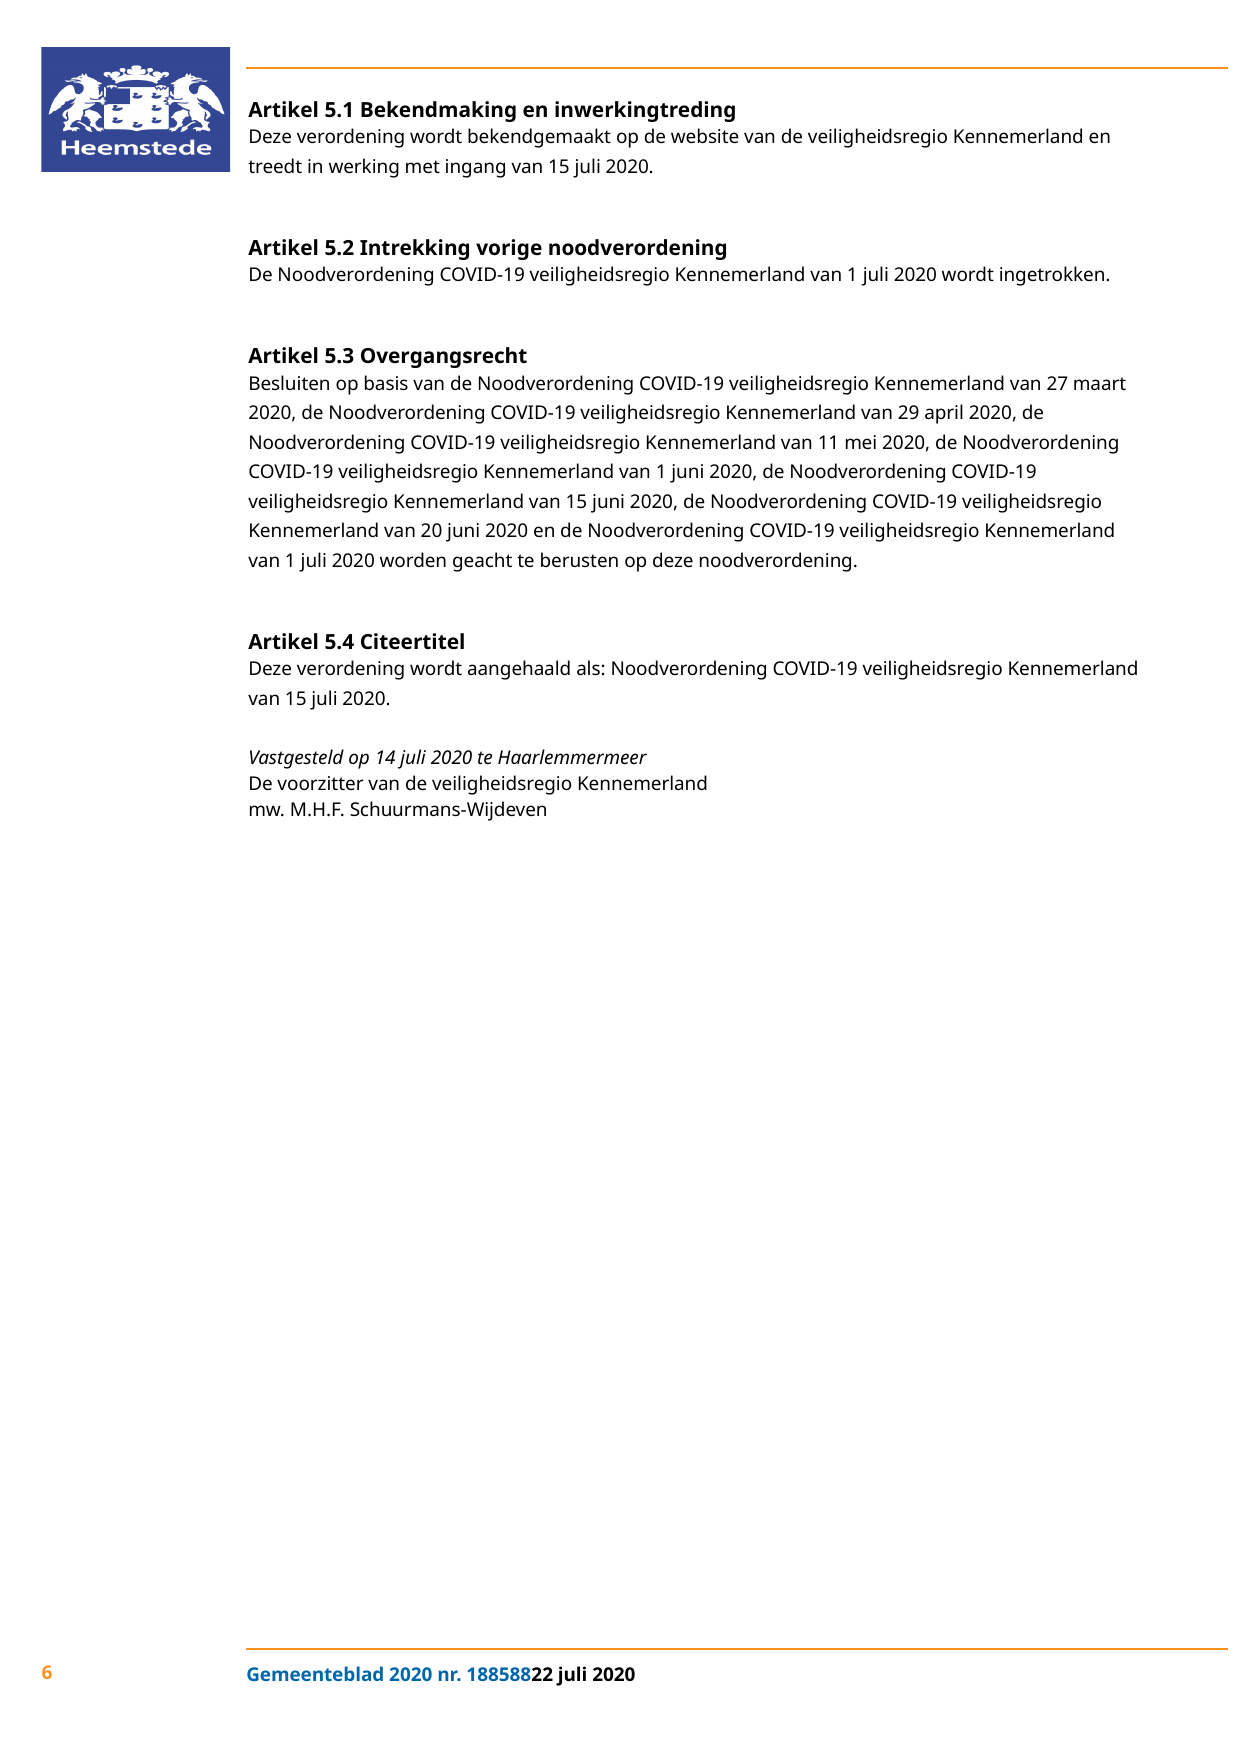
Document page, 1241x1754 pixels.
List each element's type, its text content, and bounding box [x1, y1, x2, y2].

text Deze verordening wordt bekendgemaakt op de website van de veiligheidsregio Kennemerland en treedt in werking met ingang van 15 juli 2020. [248, 123, 1152, 178]
text Artikel 5.2 Intrekking vorige noodverordening [248, 233, 1152, 261]
text Vastgesteld op 14 juli 2020 te Haarlemmermeer [248, 744, 1152, 770]
text Artikel 5.3 Overgangsrecht [248, 341, 1152, 370]
text Artikel 5.4 Citeertitel [248, 627, 1152, 656]
text mw. M.H.F. Schuurmans-Wijdeven [248, 796, 1152, 822]
text De voorzitter van de veiligheidsregio Kennemerland [248, 770, 1152, 796]
text Besluiten op basis van de Noodverordening COVID-19 veiligheidsregio Kennemerland van 27 maart 2020, de Noodverordening COVID-19 veiligheidsregio Kennemerland van 29 april 2020, de Noodverordening COVID-19 veiligheidsregio Kennemerland van 11 mei 2020, de Noodverordening COVID-19 veiligheidsregio Kennemerland van 1 juni 2020, de Noodverordening COVID-19 veiligheidsregio Kennemerland van 15 juni 2020, de Noodverordening COVID-19 veiligheidsregio Kennemerland van 20 juni 2020 en de Noodverordening COVID-19 veiligheidsregio Kennemerland van 1 juli 2020 worden geacht te berusten op deze noodverordening. [248, 370, 1152, 573]
text Deze verordening wordt aangehaald als: Noodverordening COVID-19 veiligheidsregio Kennemerland van 15 juli 2020. [248, 656, 1152, 711]
picture [41, 47, 231, 172]
text De Noodverordening COVID-19 veiligheidsregio Kennemerland van 1 juli 2020 wordt ingetrokken. [248, 261, 1152, 287]
text Artikel 5.1 Bekendmaking en inwerkingtreding [248, 95, 1152, 123]
